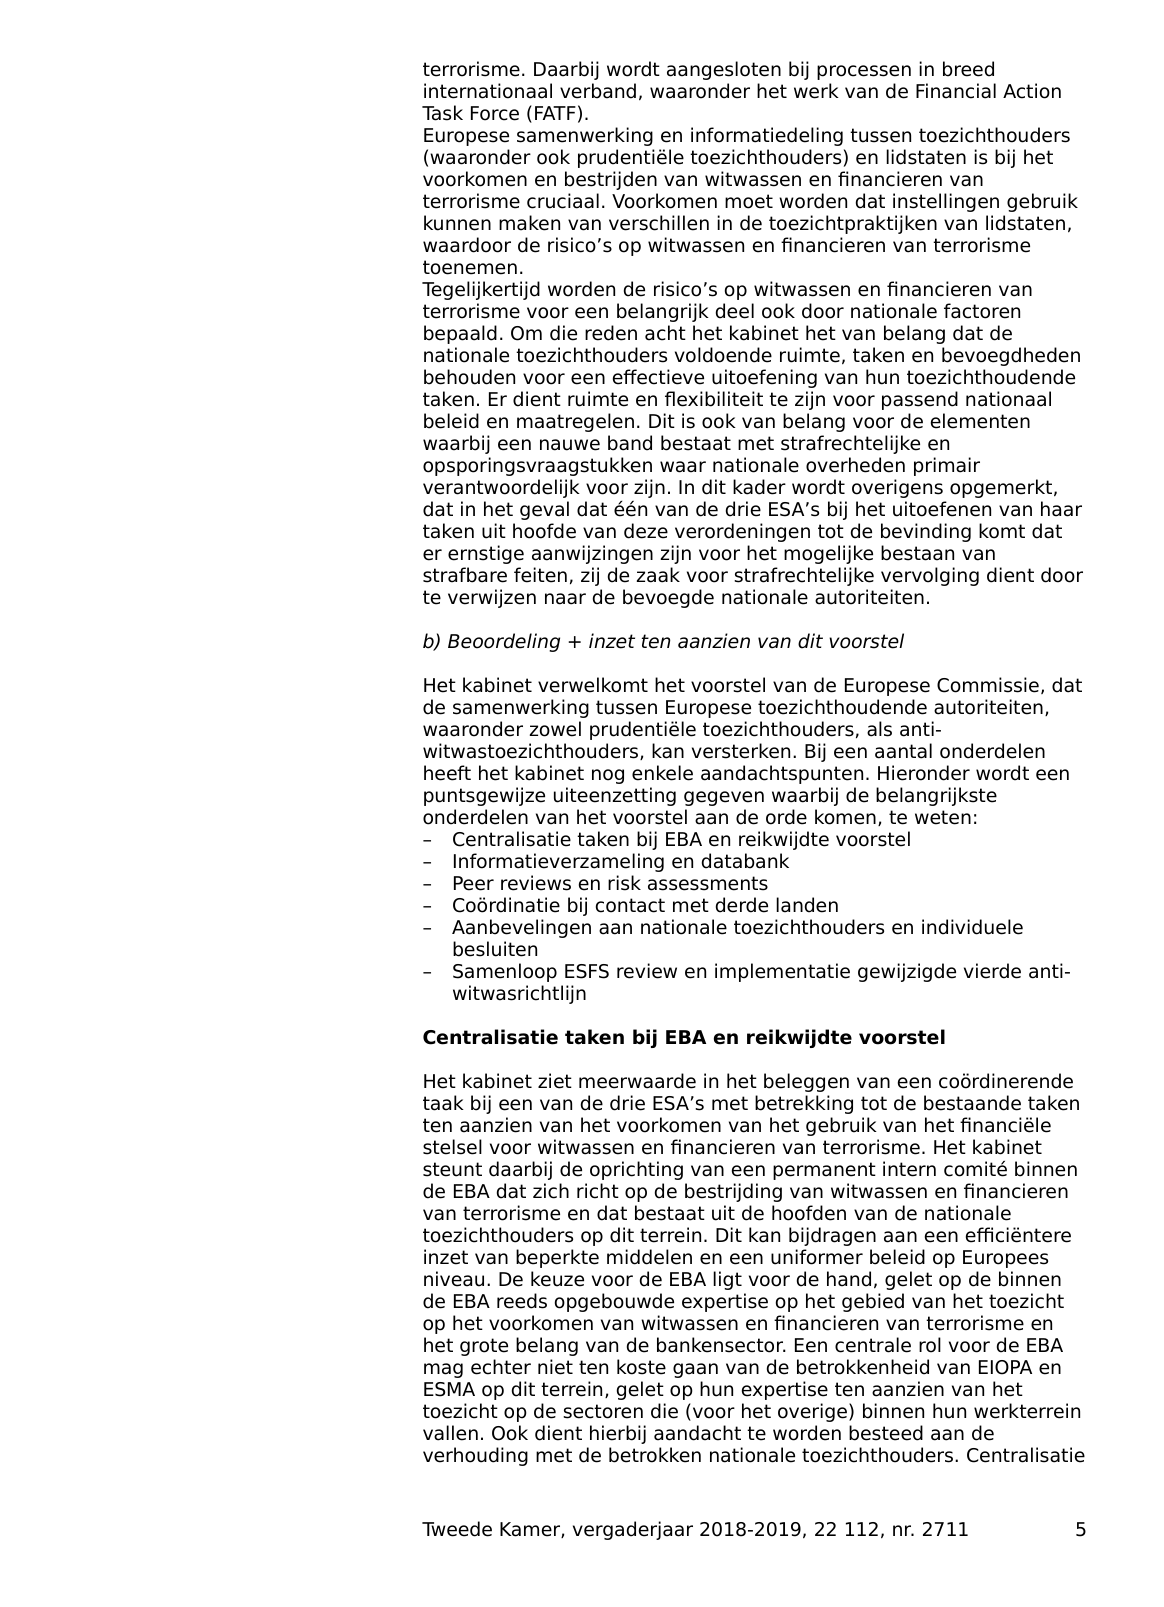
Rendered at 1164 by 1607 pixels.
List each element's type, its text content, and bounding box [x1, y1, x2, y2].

text – Samenloop ESFS review en implementatie gewijzigde vierde anti-witwasrichtlijn [422, 961, 1087, 1004]
text Het kabinet ziet meerwaarde in het beleggen van een coördinerende taak bij een van de drie ESA’s met betrekking tot de bestaande taken ten aanzien van het voorkomen van het gebruik van het financiële stelsel voor witwassen en financieren van terrorisme. Het kabinet steunt daarbij de oprichting van een permanent intern comité binnen de EBA dat zich richt op de bestrijding van witwassen en financieren van terrorisme en dat bestaat uit de hoofden van de nationale toezichthouders op dit terrein. Dit kan bijdragen aan een efficiëntere inzet van beperkte middelen en een uniformer beleid op Europees niveau. De keuze voor de EBA ligt voor de hand, gelet op de binnen de EBA reeds opgebouwde expertise op het gebied van het toezicht op het voorkomen van witwassen en financieren van terrorisme en het grote belang van de bankensector. Een centrale rol voor de EBA mag echter niet ten koste gaan van de betrokkenheid van EIOPA en ESMA op dit terrein, gelet op hun expertise ten aanzien van het toezicht op de sectoren die (voor het overige) binnen hun werkterrein vallen. Ook dient hierbij aandacht te worden besteed aan de verhouding met de betrokken nationale toezichthouders. Centralisatie [422, 1071, 1087, 1467]
text terrorisme. Daarbij wordt aangesloten bij processen in breed internationaal verband, waaronder het werk van de Financial Action Task Force (FATF). [422, 59, 1087, 125]
text – Coördinatie bij contact met derde landen [422, 895, 1087, 917]
subtitle Centralisatie taken bij EBA en reikwijdte voorstel [422, 1027, 1087, 1049]
text – Centralisatie taken bij EBA en reikwijdte voorstel [422, 829, 1087, 851]
text Europese samenwerking en informatiedeling tussen toezichthouders (waaronder ook prudentiële toezichthouders) en lidstaten is bij het voorkomen en bestrijden van witwassen en financieren van terrorisme cruciaal. Voorkomen moet worden dat instellingen gebruik kunnen maken van verschillen in de toezichtpraktijken van lidstaten, waardoor de risico’s op witwassen en financieren van terrorisme toenemen. [422, 125, 1087, 279]
text – Informatieverzameling en databank [422, 851, 1087, 873]
text Tegelijkertijd worden de risico’s op witwassen en financieren van terrorisme voor een belangrijk deel ook door nationale factoren bepaald. Om die reden acht het kabinet het van belang dat de nationale toezichthouders voldoende ruimte, taken en bevoegdheden behouden voor een effectieve uitoefening van hun toezichthoudende taken. Er dient ruimte en flexibiliteit te zijn voor passend nationaal beleid en maatregelen. Dit is ook van belang voor de elementen waarbij een nauwe band bestaat met strafrechtelijke en opsporingsvraagstukken waar nationale overheden primair verantwoordelijk voor zijn. In dit kader wordt overigens opgemerkt, dat in het geval dat één van de drie ESA’s bij het uitoefenen van haar taken uit hoofde van deze verordeningen tot de bevinding komt dat er ernstige aanwijzingen zijn voor het mogelijke bestaan van strafbare feiten, zij de zaak voor strafrechtelijke vervolging dient door te verwijzen naar de bevoegde nationale autoriteiten. [422, 279, 1087, 608]
text Het kabinet verwelkomt het voorstel van de Europese Commissie, dat de samenwerking tussen Europese toezichthoudende autoriteiten, waaronder zowel prudentiële toezichthouders, als anti-witwastoezichthouders, kan versterken. Bij een aantal onderdelen heeft het kabinet nog enkele aandachtspunten. Hieronder wordt een puntsgewijze uiteenzetting gegeven waarbij de belangrijkste onderdelen van het voorstel aan de orde komen, te weten: [422, 675, 1087, 829]
text – Aanbevelingen aan nationale toezichthouders en individuele besluiten [422, 917, 1087, 961]
subtitle b) Beoordeling + inzet ten aanzien van dit voorstel [422, 631, 1087, 653]
text – Peer reviews en risk assessments [422, 873, 1087, 895]
